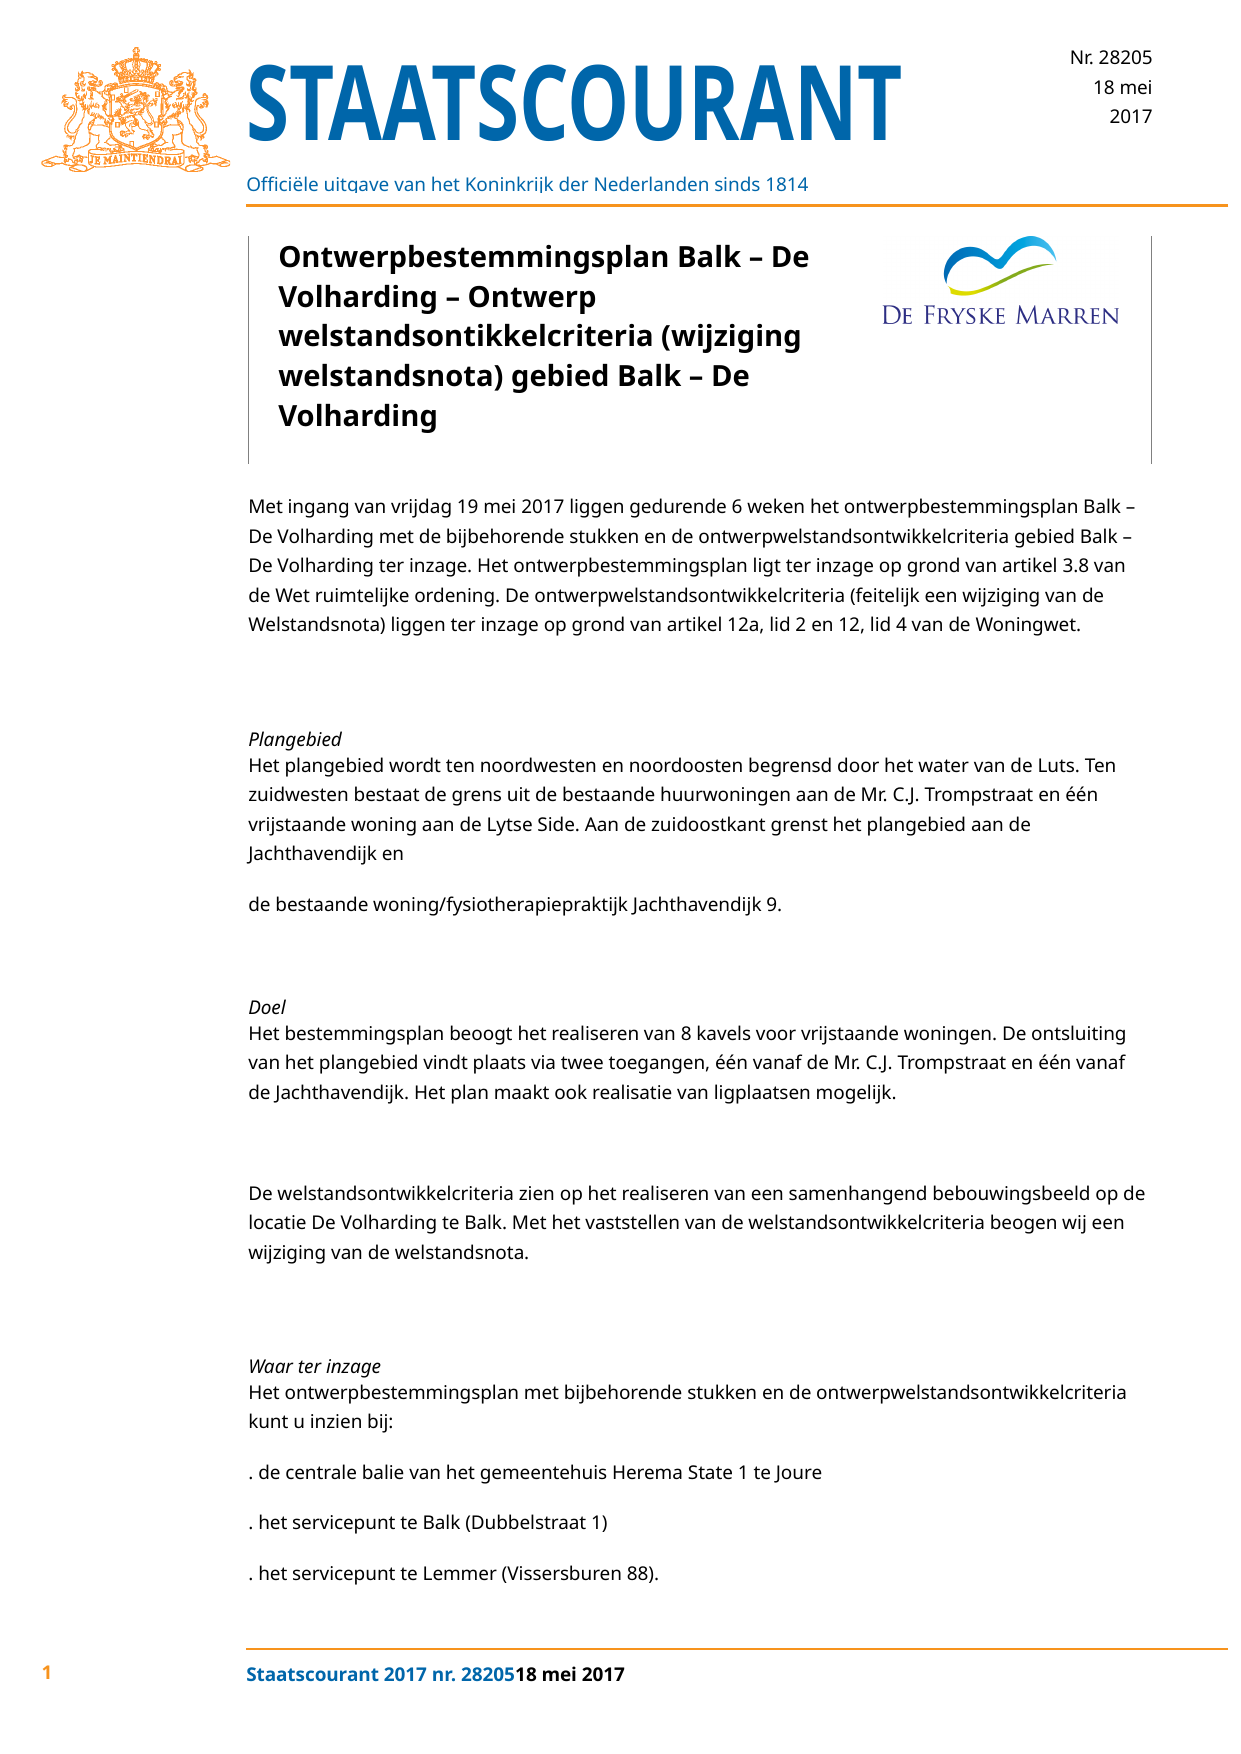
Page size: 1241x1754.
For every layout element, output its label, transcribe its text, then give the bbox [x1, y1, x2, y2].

text de bestaande woning/fysiotherapiepraktijk Jachthavendijk 9. [248, 891, 1152, 917]
text De welstandsontwikkelcriteria zien op het realiseren van een samenhangend bebouwingsbeeld op de locatie De Volharding te Balk. Met het vaststellen van de welstandsontwikkelcriteria beogen wij een wijziging van de welstandsnota. [248, 1180, 1152, 1265]
text Met ingang van vrijdag 19 mei 2017 liggen gedurende 6 weken het ontwerpbestemmingsplan Balk – De Volharding met de bijbehorende stukken en de ontwerpwelstandsontwikkelcriteria gebied Balk – De Volharding ter inzage. Het ontwerpbestemmingsplan ligt ter inzage op grond van artikel 3.8 van de Wet ruimtelijke ordening. De ontwerpwelstandsontwikkelcriteria (feitelijk een wijziging van de Welstandsnota) liggen ter inzage op grond van artikel 12a, lid 2 en 12, lid 4 van de Woningwet. [248, 493, 1152, 637]
text Het plangebied wordt ten noordwesten en noordoosten begrensd door het water van de Luts. Ten zuidwesten bestaat de grens uit de bestaande huurwoningen aan de Mr. C.J. Trompstraat en één vrijstaande woning aan de Lytse Side. Aan de zuidoostkant grenst het plangebied aan de Jachthavendijk en [248, 752, 1152, 866]
text Waar ter inzage [248, 1353, 1152, 1379]
text Het ontwerpbestemmingsplan met bijbehorende stukken en de ontwerpwelstandsontwikkelcriteria kunt u inzien bij: [248, 1379, 1152, 1434]
picture [882, 236, 1119, 324]
picture [41, 47, 231, 172]
text Doel [248, 994, 1152, 1020]
text Plangebied [248, 726, 1152, 752]
text Het bestemmingsplan beoogt het realiseren van 8 kavels voor vrijstaande woningen. De ontsluiting van het plangebied vindt plaats via twee toegangen, één vanaf de Mr. C.J. Trompstraat en één vanaf de Jachthavendijk. Het plan maakt ook realisatie van ligplaatsen mogelijk. [248, 1020, 1152, 1105]
text . het servicepunt te Balk (Dubbelstraat 1) [248, 1509, 1152, 1535]
table_header Ontwerpbestemmingsplan Balk – De Volharding – Ontwerp welstandsontikkelcriteria (wijziging welstandsnota) gebied Balk – De Volharding [249, 236, 850, 464]
text . het servicepunt te Lemmer (Vissersburen 88). [248, 1560, 1152, 1586]
text . de centrale balie van het gemeentehuis Herema State 1 te Joure [248, 1459, 1152, 1485]
table_header [850, 236, 1151, 464]
